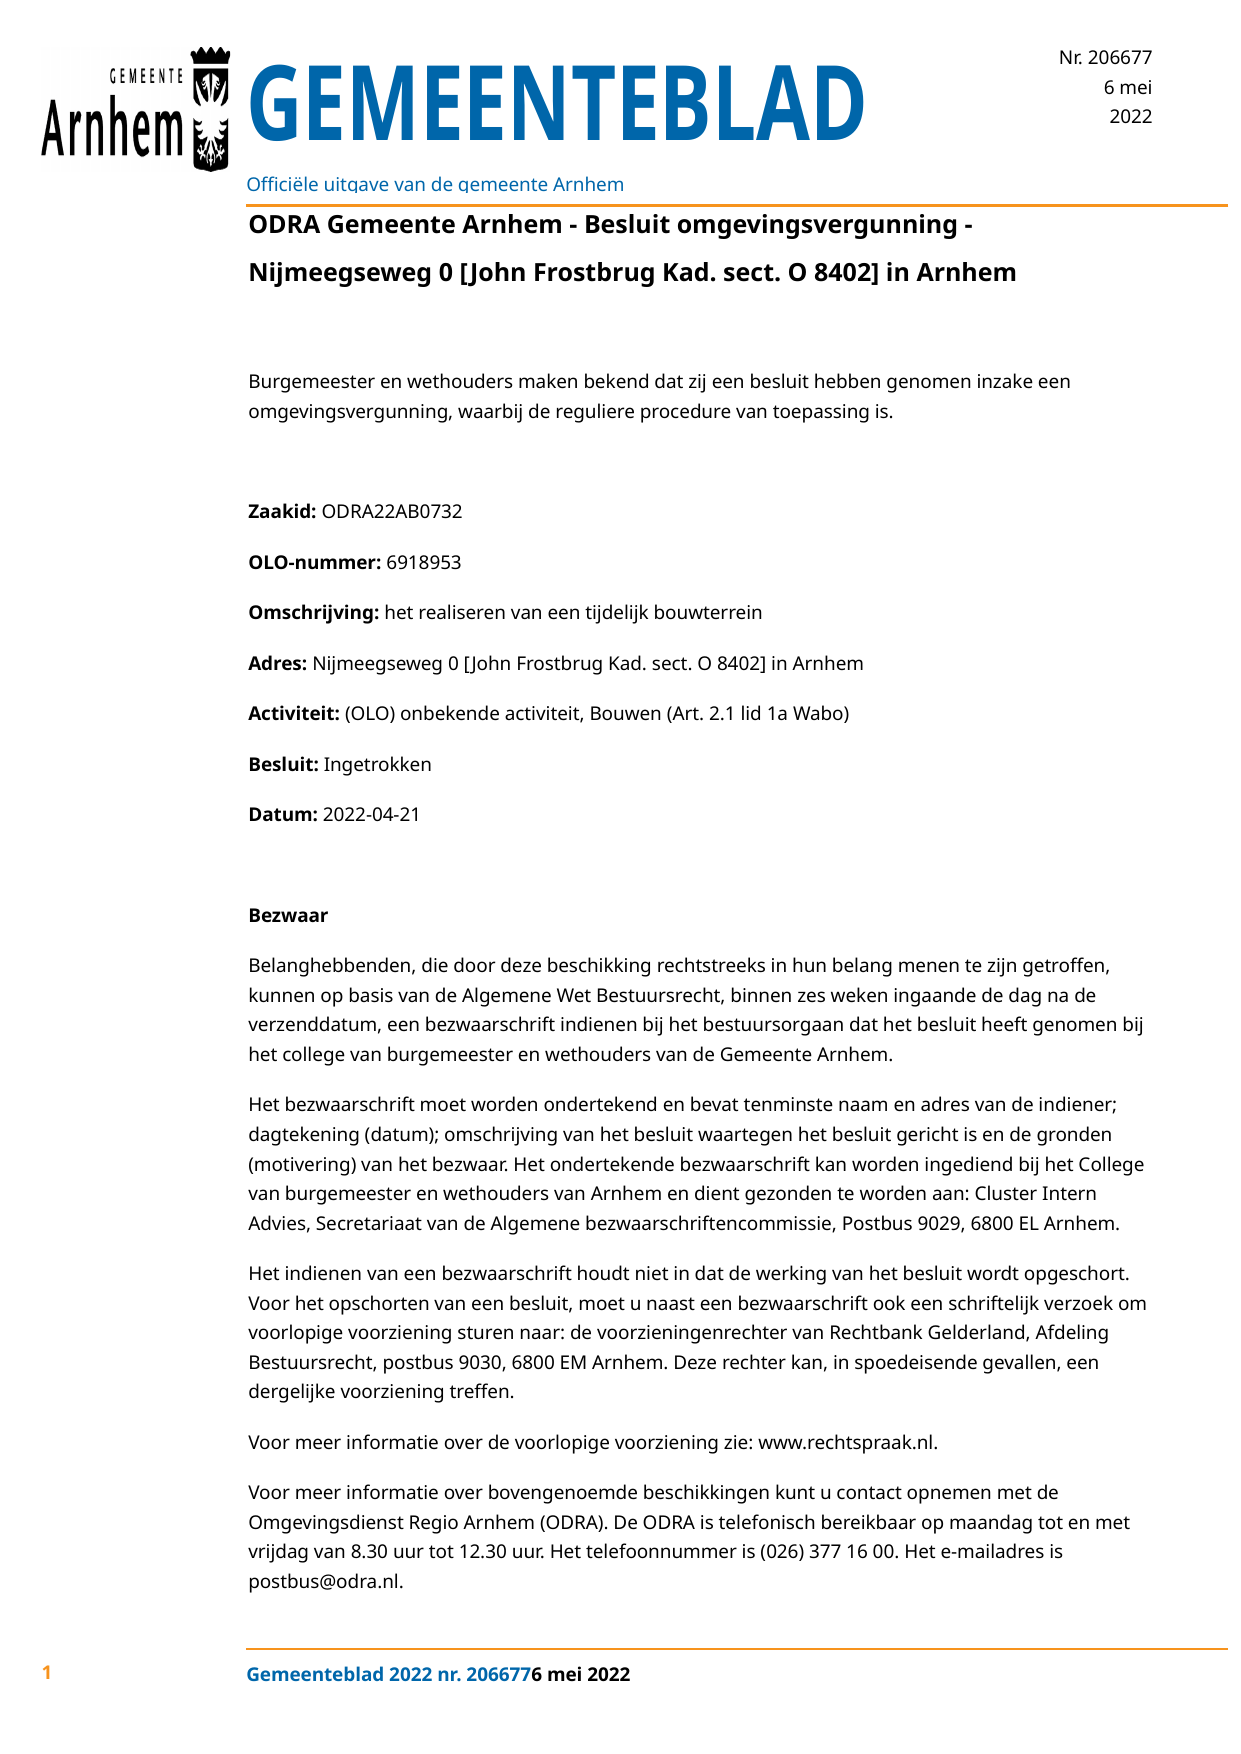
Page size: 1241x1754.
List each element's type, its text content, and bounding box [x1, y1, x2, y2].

text ODRA Gemeente Arnhem - Besluit omgevingsvergunning - Nijmeegseweg 0 [John Frostbrug Kad. sect. O 8402] in Arnhem [248, 207, 1152, 288]
text Het indienen van een bezwaarschrift houdt niet in dat de werking van het besluit wordt opgeschort. Voor het opschorten van een besluit, moet u naast een bezwaarschrift ook een schriftelijk verzoek om voorlopige voorziening sturen naar: de voorzieningenrechter van Rechtbank Gelderland, Afdeling Bestuursrecht, postbus 9030, 6800 EM Arnhem. Deze rechter kan, in spoedeisende gevallen, een dergelijke voorziening treffen. [248, 1260, 1152, 1404]
picture [41, 47, 231, 172]
text Zaakid: ODRA22AB0732 [248, 499, 1152, 524]
text Voor meer informatie over de voorlopige voorziening zie: www.rechtspraak.nl. [248, 1429, 1152, 1455]
text Voor meer informatie over bovengenoemde beschikkingen kunt u contact opnemen met de Omgevingsdienst Regio Arnhem (ODRA). De ODRA is telefonisch bereikbaar op maandag tot en met vrijdag van 8.30 uur tot 12.30 uur. Het telefoonnummer is (026) 377 16 00. Het e-mailadres is postbus@odra.nl. [248, 1479, 1152, 1594]
text Omschrijving: het realiseren van een tijdelijk bouwterrein [248, 599, 1152, 625]
text Besluit: Ingetrokken [248, 751, 1152, 777]
text Burgemeester en wethouders maken bekend dat zij een besluit hebben genomen inzake een omgevingsvergunning, waarbij de reguliere procedure van toepassing is. [248, 368, 1152, 424]
text OLO-nummer: 6918953 [248, 549, 1152, 575]
text Belanghebbenden, die door deze beschikking rechtstreeks in hun belang menen te zijn getroffen, kunnen op basis van de Algemene Wet Bestuursrecht, binnen zes weken ingaande de dag na de verzenddatum, een bezwaarschrift indienen bij het bestuursorgaan dat het besluit heeft genomen bij het college van burgemeester en wethouders van de Gemeente Arnhem. [248, 952, 1152, 1067]
text Bezwaar [248, 902, 1152, 928]
text Adres: Nijmeegseweg 0 [John Frostbrug Kad. sect. O 8402] in Arnhem [248, 650, 1152, 676]
text Het bezwaarschrift moet worden ondertekend en bevat tenminste naam en adres van de indiener; dagtekening (datum); omschrijving van het besluit waartegen het besluit gericht is en de gronden (motivering) van het bezwaar. Het ondertekende bezwaarschrift kan worden ingediend bij het College van burgemeester en wethouders van Arnhem en dient gezonden te worden aan: Cluster Intern Advies, Secretariaat van de Algemene bezwaarschriftencommissie, Postbus 9029, 6800 EL Arnhem. [248, 1092, 1152, 1236]
text Datum: 2022-04-21 [248, 801, 1152, 827]
text Activiteit: (OLO) onbekende activiteit, Bouwen (Art. 2.1 lid 1a Wabo) [248, 700, 1152, 726]
